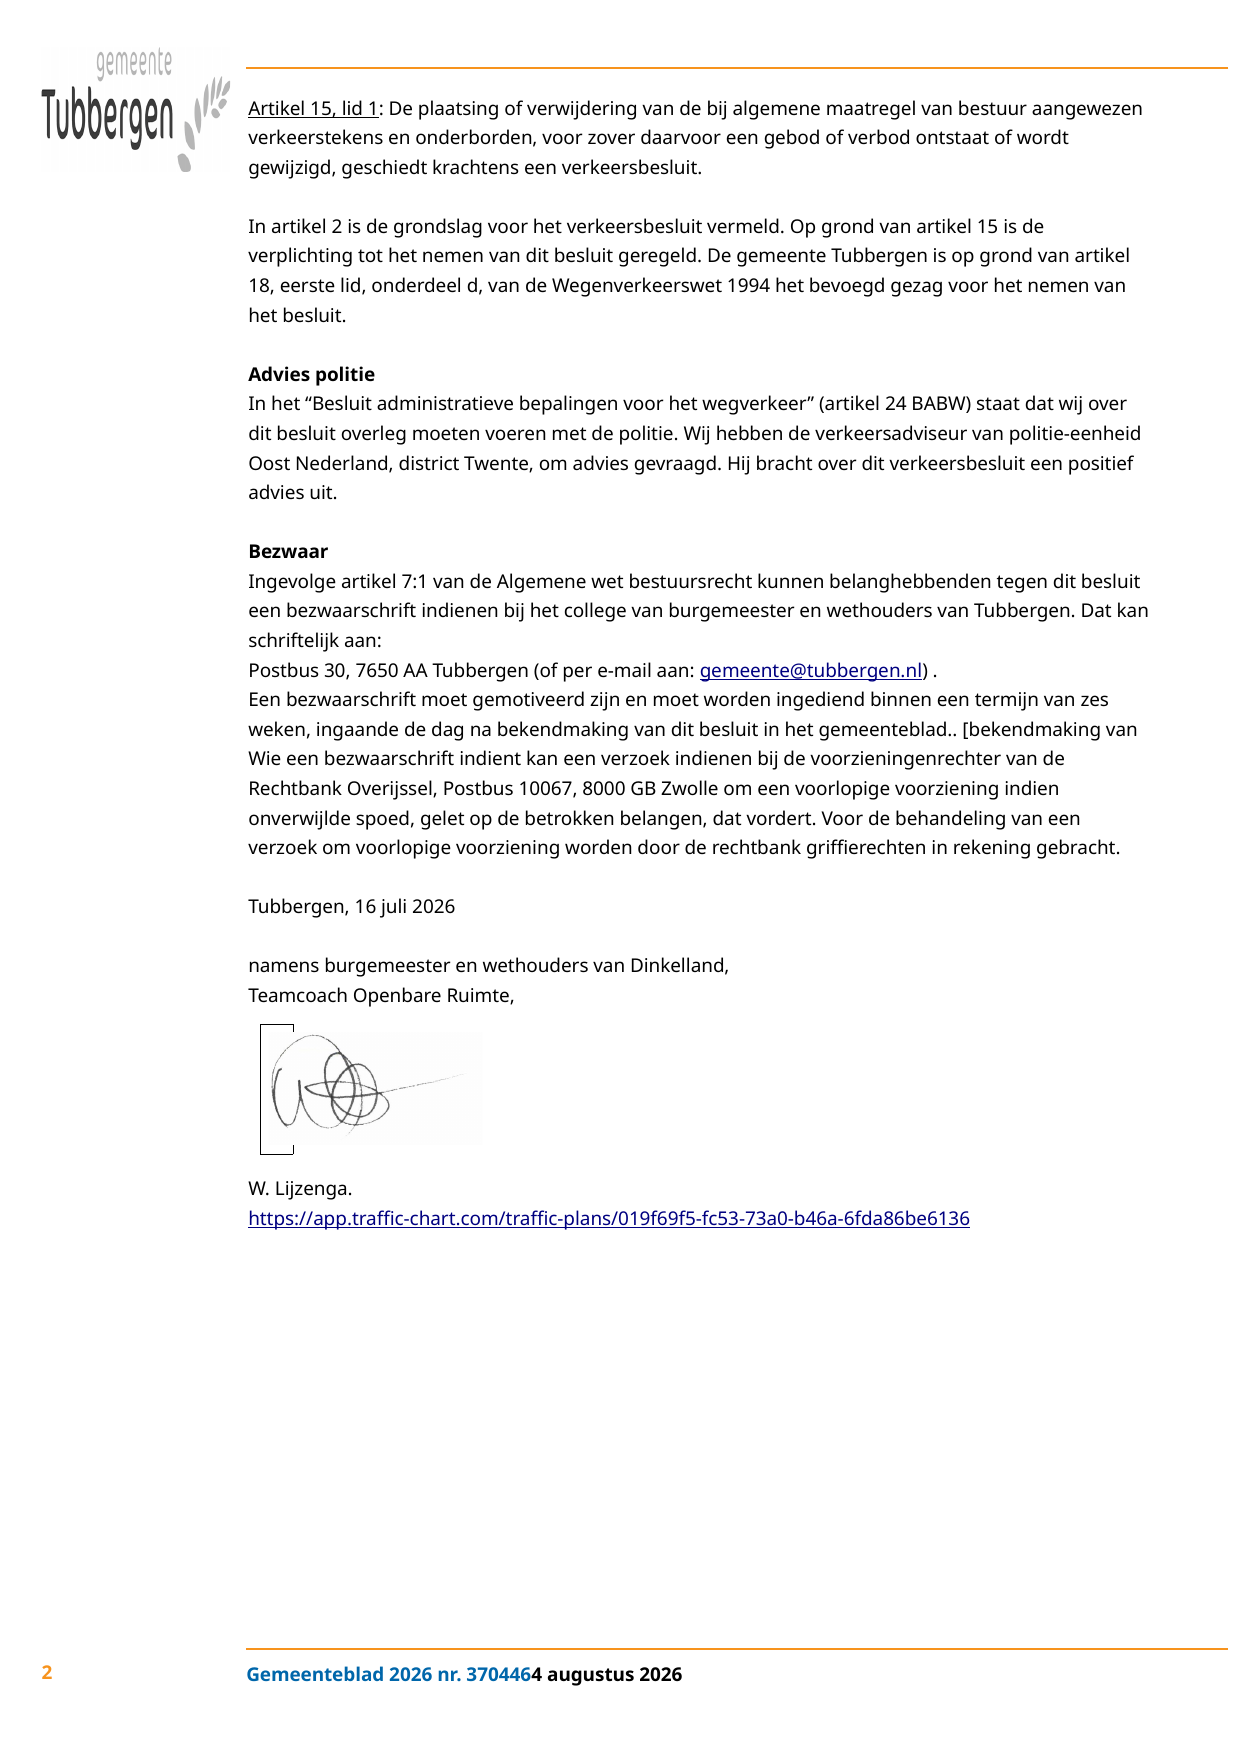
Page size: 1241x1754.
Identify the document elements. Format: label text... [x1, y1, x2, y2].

picture [268, 1032, 483, 1145]
text In artikel 2 is de grondslag voor het verkeersbesluit vermeld. Op grond van artikel 15 is de verplichting tot het nemen van dit besluit geregeld. De gemeente Tubbergen is op grond van artikel 18, eerste lid, onderdeel d, van de Wegenverkeerswet 1994 het bevoegd gezag voor het nemen van het besluit. [248, 213, 1152, 328]
text Bezwaar [248, 538, 1152, 564]
text Een bezwaarschrift moet gemotiveerd zijn en moet worden ingediend binnen een termijn van zes weken, ingaande de dag na bekendmaking van dit besluit in het gemeenteblad.. [bekendmaking van [248, 686, 1152, 742]
text Advies politie [248, 361, 1152, 387]
text Artikel 15, lid 1: De plaatsing of verwijdering van de bij algemene maatregel van bestuur aangewezen verkeerstekens en onderborden, voor zover daarvoor een gebod of verbod ontstaat of wordt gewijzigd, geschiedt krachtens een verkeersbesluit. [248, 95, 1152, 180]
text Postbus 30, 7650 AA Tubbergen (of per e-mail aan: gemeente@tubbergen.nl) . [248, 657, 1152, 683]
text namens burgemeester en wethouders van Dinkelland, [248, 953, 1152, 978]
text Tubbergen, 16 juli 2026 [248, 893, 1152, 919]
text W. Lijzenga. [248, 1175, 1152, 1201]
text Wie een bezwaarschrift indient kan een verzoek indienen bij de voorzieningenrechter van de Rechtbank Overijssel, Postbus 10067, 8000 GB Zwolle om een voorlopige voorziening indien onverwijlde spoed, gelet op de betrokken belangen, dat vordert. Voor de behandeling van een verzoek om voorlopige voorziening worden door de rechtbank griffierechten in rekening gebracht. [248, 746, 1152, 860]
text Ingevolge artikel 7:1 van de Algemene wet bestuursrecht kunnen belanghebbenden tegen dit besluit een bezwaarschrift indienen bij het college van burgemeester en wethouders van Tubbergen. Dat kan schriftelijk aan: [248, 568, 1152, 653]
text https://app.traffic-chart.com/traffic-plans/019f69f5-fc53-73a0-b46a-6fda86be6136 [248, 1205, 1152, 1231]
text In het “Besluit administratieve bepalingen voor het wegverkeer” (artikel 24 BABW) staat dat wij over dit besluit overleg moeten voeren met de politie. Wij hebben de verkeersadviseur van politie-eenheid Oost Nederland, district Twente, om advies gevraagd. Hij bracht over dit verkeersbesluit een positief advies uit. [248, 391, 1152, 505]
picture [41, 47, 231, 172]
text Teamcoach Openbare Ruimte, [248, 982, 1152, 1008]
